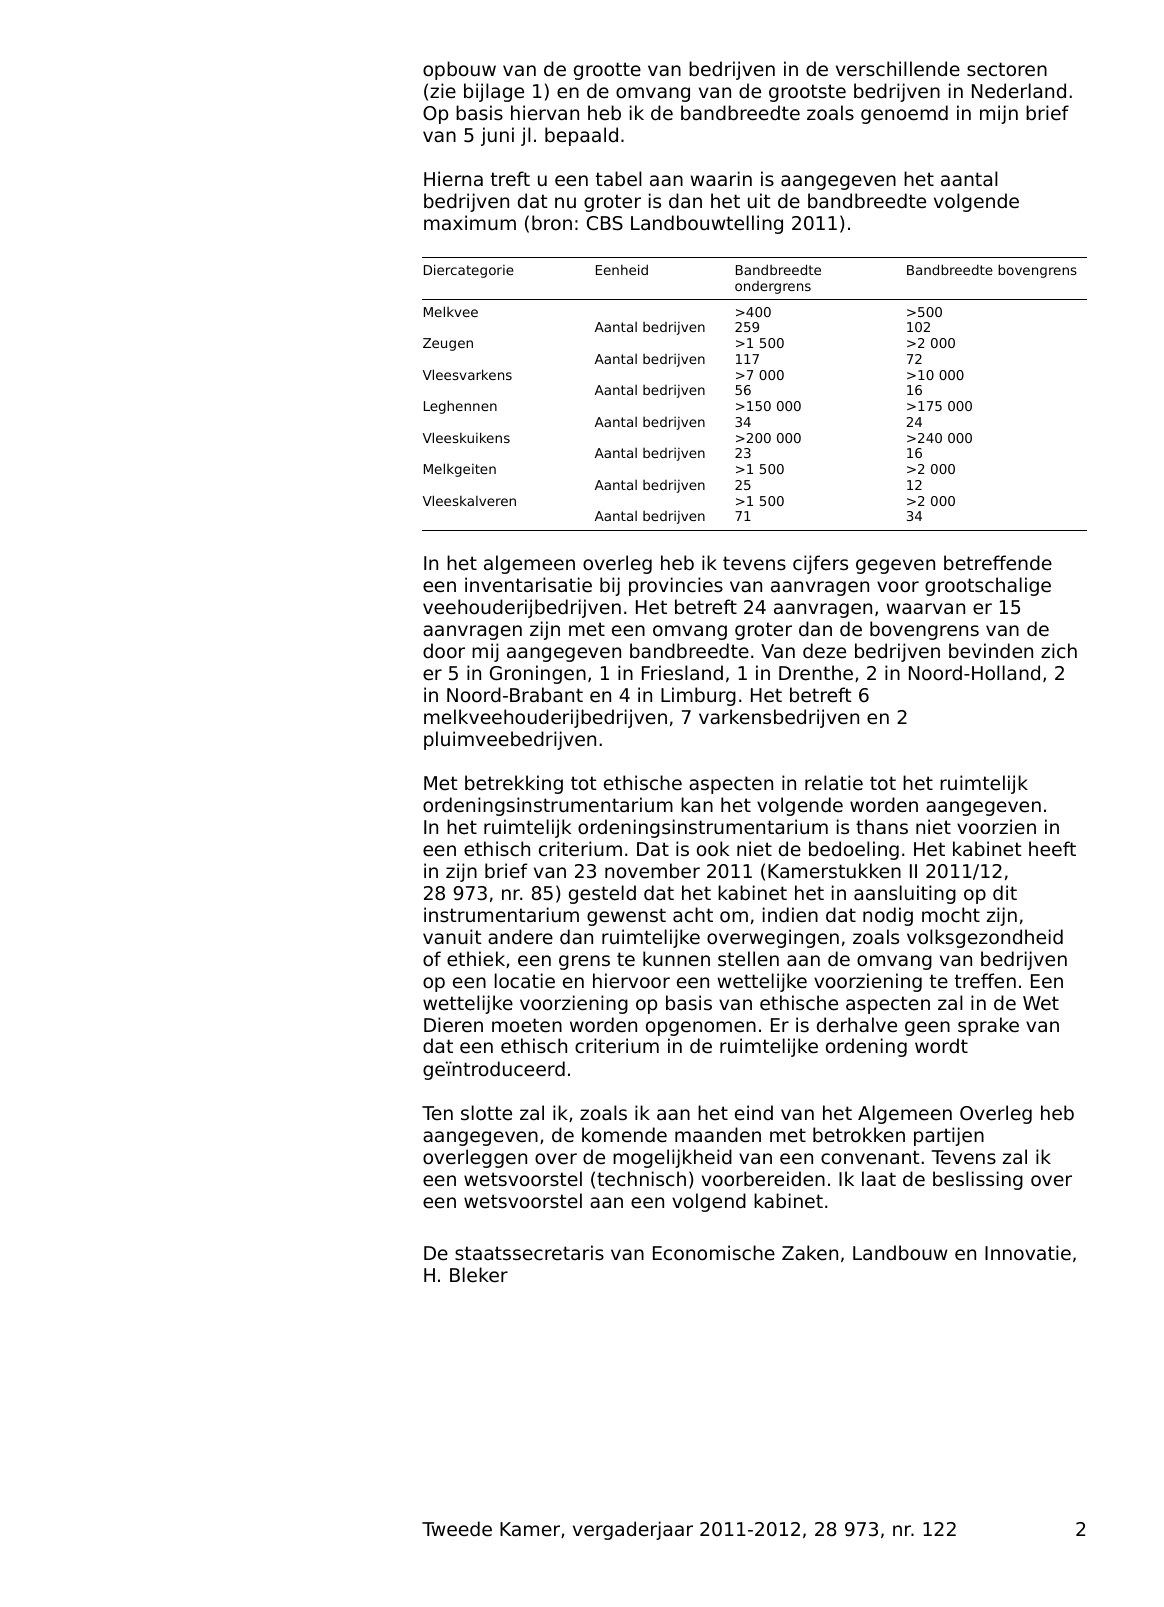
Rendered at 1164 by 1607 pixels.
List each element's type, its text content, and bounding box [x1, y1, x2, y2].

table_cell Aantal bedrijven [588, 509, 728, 529]
table_cell [588, 336, 728, 352]
table_cell Melkvee [422, 300, 588, 320]
table_cell Vleeskuikens [422, 430, 588, 446]
text In het algemeen overleg heb ik tevens cijfers gegeven betreffende een inventarisatie bij provincies van aanvragen voor grootschalige veehouderijbedrijven. Het betreft 24 aanvragen, waarvan er 15 aanvragen zijn met een omvang groter dan de bovengrens van de door mij aangegeven bandbreedte. Van deze bedrijven bevinden zich er 5 in Groningen, 1 in Friesland, 1 in Drenthe, 2 in Noord-Holland, 2 in Noord-Brabant en 4 in Limburg. Het betreft 6 melkveehouderijbedrijven, 7 varkensbedrijven en 2 pluimveebedrijven. [422, 553, 1087, 751]
table_cell >200 000 [729, 430, 900, 446]
text opbouw van de grootte van bedrijven in de verschillende sectoren (zie bijlage 1) en de omvang van de grootste bedrijven in Nederland. Op basis hiervan heb ik de bandbreedte zoals genoemd in mijn brief van 5 juni jl. bepaald. [422, 59, 1087, 147]
table_cell >2 000 [900, 493, 1087, 509]
table_cell 24 [900, 415, 1087, 430]
table_cell [588, 493, 728, 509]
table_cell >175 000 [900, 399, 1087, 415]
table_cell [588, 462, 728, 478]
table_cell 34 [729, 415, 900, 430]
table_cell [422, 415, 588, 430]
table_cell 259 [729, 320, 900, 336]
table_header Bandbreedte ondergrens [729, 258, 900, 299]
table_cell 34 [900, 509, 1087, 529]
table_cell Zeugen [422, 336, 588, 352]
text Met betrekking tot ethische aspecten in relatie tot het ruimtelijk ordeningsinstrumentarium kan het volgende worden aangegeven. [422, 773, 1087, 817]
table_cell [422, 320, 588, 336]
table_cell Melkgeiten [422, 462, 588, 478]
table_cell 102 [900, 320, 1087, 336]
table_cell Aantal bedrijven [588, 478, 728, 493]
table_cell Aantal bedrijven [588, 415, 728, 430]
table_cell Aantal bedrijven [588, 383, 728, 399]
table_cell 16 [900, 383, 1087, 399]
table_cell >500 [900, 300, 1087, 320]
table_cell >1 500 [729, 493, 900, 509]
table_cell [422, 509, 588, 529]
text Hierna treft u een tabel aan waarin is aangegeven het aantal bedrijven dat nu groter is dan het uit de bandbreedte volgende maximum (bron: CBS Landbouwtelling 2011). [422, 169, 1087, 235]
table_cell [422, 383, 588, 399]
table_cell Leghennen [422, 399, 588, 415]
table_cell 71 [729, 509, 900, 529]
table_header Diercategorie [422, 258, 588, 299]
table_cell [588, 430, 728, 446]
text In het ruimtelijk ordeningsinstrumentarium is thans niet voorzien in een ethisch criterium. Dat is ook niet de bedoeling. Het kabinet heeft in zijn brief van 23 november 2011 (Kamerstukken II 2011/12, 28 973, nr. 85) gesteld dat het kabinet het in aansluiting op dit instrumentarium gewenst acht om, indien dat nodig mocht zijn, vanuit andere dan ruimtelijke overwegingen, zoals volksgezondheid of ethiek, een grens te kunnen stellen aan de omvang van bedrijven op een locatie en hiervoor een wettelijke voorziening te treffen. Een wettelijke voorziening op basis van ethische aspecten zal in de Wet Dieren moeten worden opgenomen. Er is derhalve geen sprake van dat een ethisch criterium in de ruimtelijke ordening wordt geïntroduceerd. [422, 817, 1087, 1080]
table_cell [588, 300, 728, 320]
table_cell 12 [900, 478, 1087, 493]
table_cell 16 [900, 446, 1087, 462]
table_cell Vleeskalveren [422, 493, 588, 509]
table_cell 25 [729, 478, 900, 493]
table_cell [422, 478, 588, 493]
table_cell >400 [729, 300, 900, 320]
table_cell >10 000 [900, 368, 1087, 383]
table_cell >2 000 [900, 336, 1087, 352]
table_header Eenheid [588, 258, 728, 299]
table_cell >1 500 [729, 462, 900, 478]
table_cell 117 [729, 352, 900, 367]
table_cell 23 [729, 446, 900, 462]
text Ten slotte zal ik, zoals ik aan het eind van het Algemeen Overleg heb aangegeven, de komende maanden met betrokken partijen overleggen over de mogelijkheid van een convenant. Tevens zal ik een wetsvoorstel (technisch) voorbereiden. Ik laat de beslissing over een wetsvoorstel aan een volgend kabinet. [422, 1103, 1087, 1212]
table_cell [588, 368, 728, 383]
table_cell >2 000 [900, 462, 1087, 478]
table_cell >7 000 [729, 368, 900, 383]
table_cell >240 000 [900, 430, 1087, 446]
table_cell Vleesvarkens [422, 368, 588, 383]
text De staatssecretaris van Economische Zaken, Landbouw en Innovatie, H. Bleker [422, 1242, 1087, 1286]
table_cell >150 000 [729, 399, 900, 415]
table_cell [422, 446, 588, 462]
table_cell Aantal bedrijven [588, 352, 728, 367]
table_cell 56 [729, 383, 900, 399]
table_cell [588, 399, 728, 415]
table_cell >1 500 [729, 336, 900, 352]
table_cell Aantal bedrijven [588, 320, 728, 336]
table_cell Aantal bedrijven [588, 446, 728, 462]
table_header Bandbreedte bovengrens [900, 258, 1087, 299]
table_cell [422, 352, 588, 367]
table_cell 72 [900, 352, 1087, 367]
